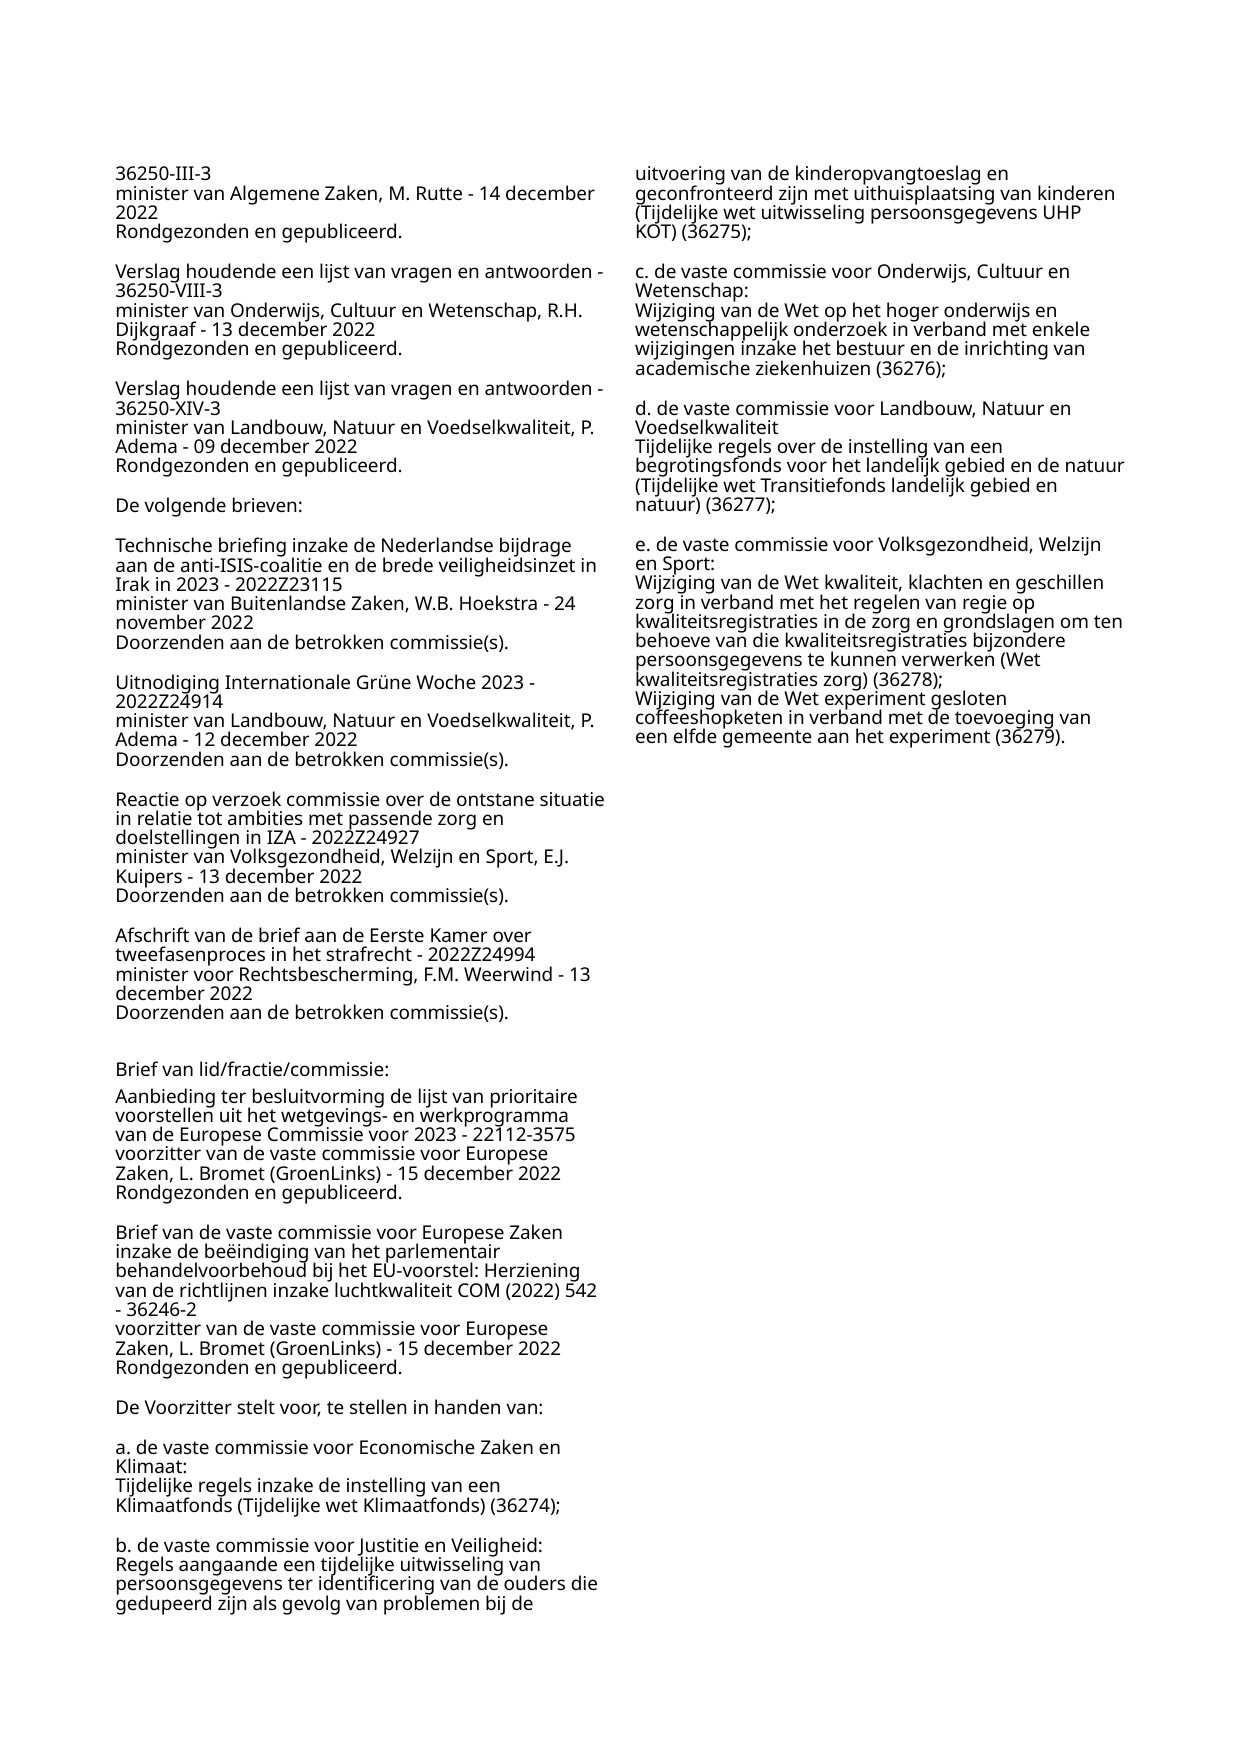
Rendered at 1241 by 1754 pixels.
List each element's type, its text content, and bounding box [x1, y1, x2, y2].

text Doorzenden aan de betrokken commissie(s). [115, 751, 605, 770]
text voorzitter van de vaste commissie voor Europese Zaken, L. Bromet (GroenLinks) - 15 december 2022 [115, 1320, 605, 1359]
text De volgende brieven: [115, 497, 605, 517]
text minister voor Rechtsbescherming, F.M. Weerwind - 13 december 2022 [115, 966, 605, 1004]
text minister van Algemene Zaken, M. Rutte - 14 december 2022 [115, 184, 605, 223]
text Wijziging van de Wet op het hoger onderwijs en wetenschappelijk onderzoek in verband met enkele wijzigingen inzake het bestuur en de inrichting van academische ziekenhuizen (36276); [635, 302, 1125, 379]
text minister van Landbouw, Natuur en Voedselkwaliteit, P. Adema - 09 december 2022 [115, 419, 605, 457]
text minister van Volksgezondheid, Welzijn en Sport, E.J. Kuipers - 13 december 2022 [115, 848, 605, 887]
text Rondgezonden en gepubliceerd. [115, 1184, 605, 1203]
text Doorzenden aan de betrokken commissie(s). [115, 634, 605, 653]
text Aanbieding ter besluitvorming de lijst van prioritaire voorstellen uit het wetgevings- en werkprogramma van de Europese Commissie voor 2023 - 22112-3575 [115, 1088, 605, 1145]
text Reactie op verzoek commissie over de ontstane situatie in relatie tot ambities met passende zorg en doelstellingen in IZA - 2022Z24927 [115, 791, 605, 848]
text Rondgezonden en gepubliceerd. [115, 340, 605, 359]
text uitvoering van de kinderopvangtoeslag en geconfronteerd zijn met uithuisplaatsing van kinderen (Tijdelijke wet uitwisseling persoonsgegevens UHP KOT) (36275); [635, 165, 1125, 242]
text Uitnodiging Internationale Grüne Woche 2023 - 2022Z24914 [115, 674, 605, 712]
text Tijdelijke regels over de instelling van een begrotingsfonds voor het landelijk gebied en de natuur (Tijdelijke wet Transitiefonds landelijk gebied en natuur) (36277); [635, 438, 1125, 515]
text Wijziging van de Wet kwaliteit, klachten en geschillen zorg in verband met het regelen van regie op kwaliteitsregistraties in de zorg en grondslagen om ten behoeve van die kwaliteitsregistraties bijzondere persoonsgegevens te kunnen verwerken (Wet kwaliteitsregistraties zorg) (36278); [635, 574, 1125, 690]
text Rondgezonden en gepubliceerd. [115, 1359, 605, 1378]
text Brief van lid/fractie/commissie: [115, 1056, 605, 1082]
text Doorzenden aan de betrokken commissie(s). [115, 887, 605, 906]
text Verslag houdende een lijst van vragen en antwoorden - 36250-VIII-3 [115, 263, 605, 302]
text Doorzenden aan de betrokken commissie(s). [115, 1004, 605, 1023]
text b. de vaste commissie voor Justitie en Veiligheid: [115, 1537, 605, 1556]
text minister van Onderwijs, Cultuur en Wetenschap, R.H. Dijkgraaf - 13 december 2022 [115, 302, 605, 340]
text Rondgezonden en gepubliceerd. [115, 223, 605, 242]
text Tijdelijke regels inzake de instelling van een Klimaatfonds (Tijdelijke wet Klimaatfonds) (36274); [115, 1477, 605, 1516]
text - 36250-III-3 [115, 165, 605, 184]
text Rondgezonden en gepubliceerd. [115, 457, 605, 477]
text Regels aangaande een tijdelijke uitwisseling van persoonsgegevens ter identificering van de ouders die gedupeerd zijn als gevolg van problemen bij de [115, 1556, 605, 1614]
text c. de vaste commissie voor Onderwijs, Cultuur en Wetenschap: [635, 263, 1125, 302]
text Technische briefing inzake de Nederlandse bijdrage aan de anti-ISIS-coalitie en de brede veiligheidsinzet in Irak in 2023 - 2022Z23115 [115, 537, 605, 595]
text Afschrift van de brief aan de Eerste Kamer over tweefasenproces in het strafrecht - 2022Z24994 [115, 927, 605, 966]
text De Voorzitter stelt voor, te stellen in handen van: [115, 1399, 605, 1418]
text a. de vaste commissie voor Economische Zaken en Klimaat: [115, 1439, 605, 1477]
text Wijziging van de Wet experiment gesloten coffeeshopketen in verband met de toevoeging van een elfde gemeente aan het experiment (36279). [635, 690, 1125, 748]
text voorzitter van de vaste commissie voor Europese Zaken, L. Bromet (GroenLinks) - 15 december 2022 [115, 1145, 605, 1184]
text minister van Buitenlandse Zaken, W.B. Hoekstra - 24 november 2022 [115, 595, 605, 634]
text Brief van de vaste commissie voor Europese Zaken inzake de beëindiging van het parlementair behandelvoorbehoud bij het EU-voorstel: Herziening van de richtlijnen inzake luchtkwaliteit COM (2022) 542 - 36246-2 [115, 1224, 605, 1320]
text e. de vaste commissie voor Volksgezondheid, Welzijn en Sport: [635, 536, 1125, 574]
text Verslag houdende een lijst van vragen en antwoorden - 36250-XIV-3 [115, 380, 605, 419]
text d. de vaste commissie voor Landbouw, Natuur en Voedselkwaliteit [635, 399, 1125, 438]
text minister van Landbouw, Natuur en Voedselkwaliteit, P. Adema - 12 december 2022 [115, 712, 605, 751]
